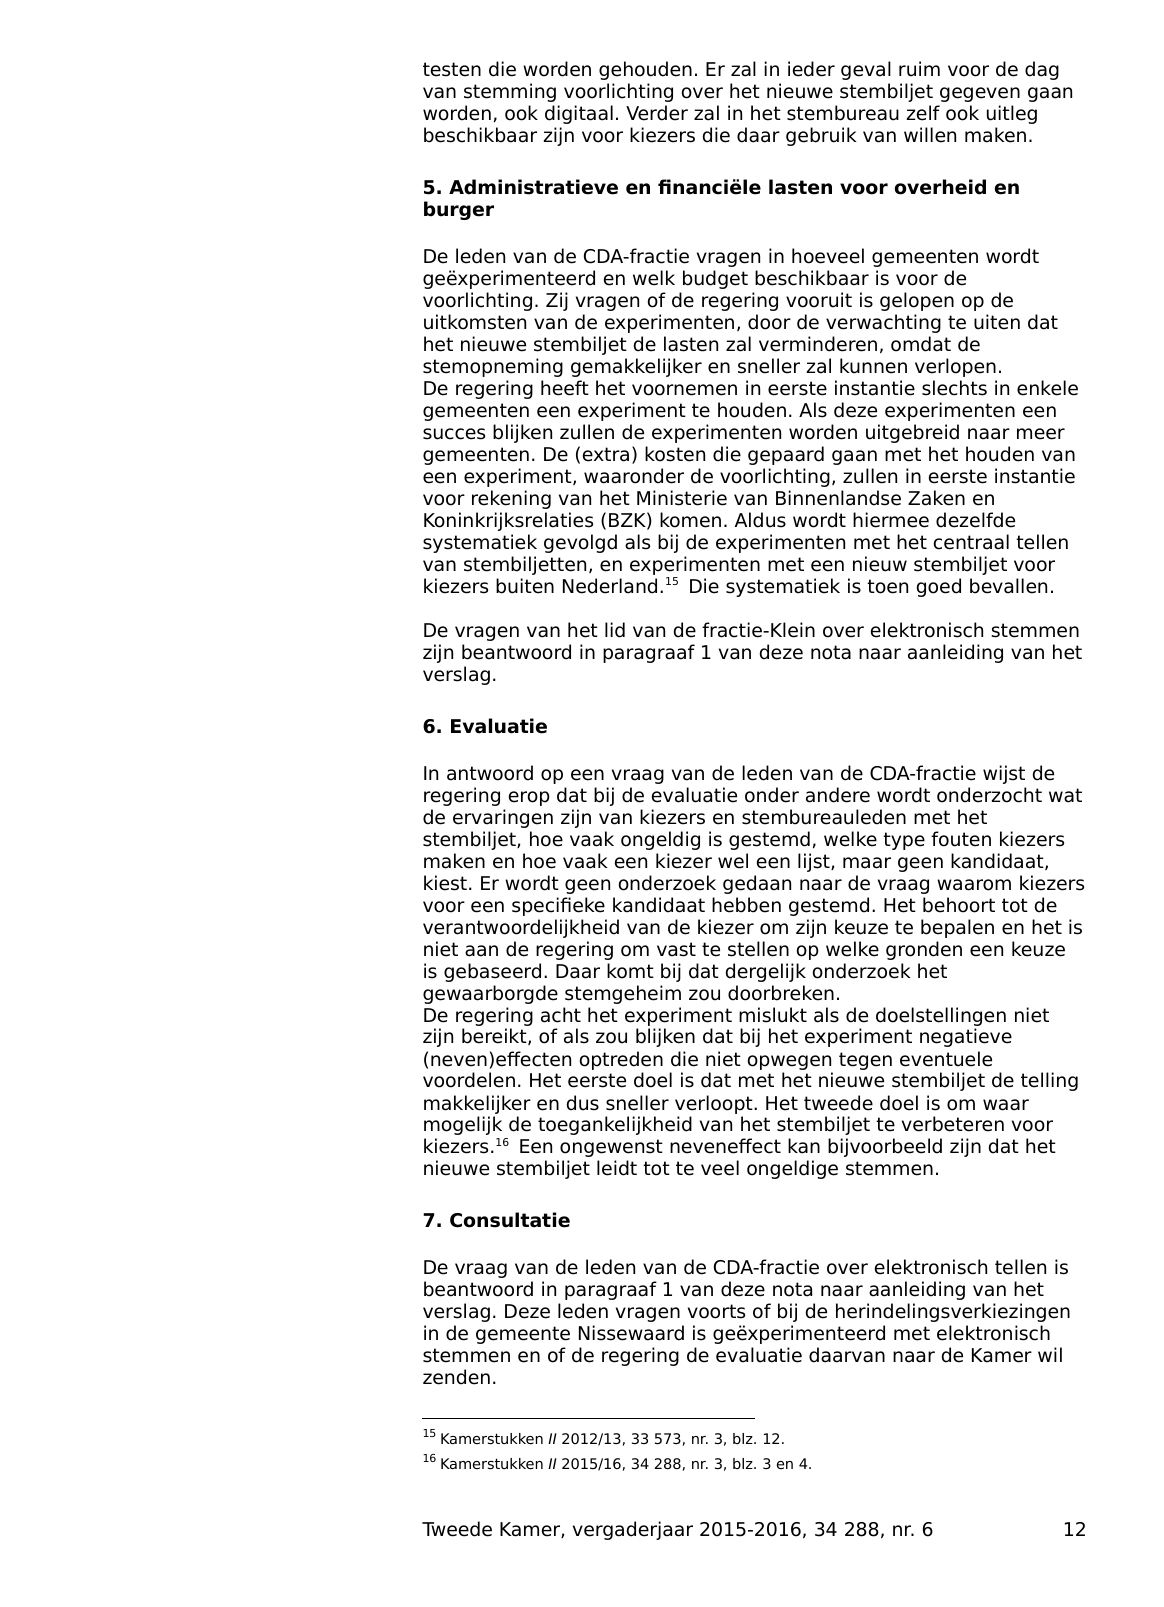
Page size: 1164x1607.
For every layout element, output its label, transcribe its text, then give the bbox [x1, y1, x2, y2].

text De regering acht het experiment mislukt als de doelstellingen niet zijn bereikt, of als zou blijken dat bij het experiment negatieve (neven)effecten optreden die niet opwegen tegen eventuele voordelen. Het eerste doel is dat met het nieuwe stembiljet de telling makkelijker en dus sneller verloopt. Het tweede doel is om waar mogelijk de toegankelijkheid van het stembiljet te verbeteren voor kiezers. Een ongewenst neveneffect kan bijvoorbeeld zijn dat het nieuwe stembiljet leidt tot te veel ongeldige stemmen. [422, 1004, 1087, 1180]
text Kamerstukken II 2012/13, 33 573, nr. 3, blz. 12. [422, 1427, 1087, 1449]
text In antwoord op een vraag van de leden van de CDA-fractie wijst de regering erop dat bij de evaluatie onder andere wordt onderzocht wat de ervaringen zijn van kiezers en stembureauleden met het stembiljet, hoe vaak ongeldig is gestemd, welke type fouten kiezers maken en hoe vaak een kiezer wel een lijst, maar geen kandidaat, kiest. Er wordt geen onderzoek gedaan naar de vraag waarom kiezers voor een specifieke kandidaat hebben gestemd. Het behoort tot de verantwoordelijkheid van de kiezer om zijn keuze te bepalen en het is niet aan de regering om vast te stellen op welke gronden een keuze is gebaseerd. Daar komt bij dat dergelijk onderzoek het gewaarborgde stemgeheim zou doorbreken. [422, 763, 1087, 1004]
text testen die worden gehouden. Er zal in ieder geval ruim voor de dag van stemming voorlichting over het nieuwe stembiljet gegeven gaan worden, ook digitaal. Verder zal in het stembureau zelf ook uitleg beschikbaar zijn voor kiezers die daar gebruik van willen maken. [422, 59, 1087, 147]
text De vragen van het lid van de fractie-Klein over elektronisch stemmen zijn beantwoord in paragraaf 1 van deze nota naar aanleiding van het verslag. [422, 620, 1087, 686]
subtitle 7. Consultatie [422, 1210, 1087, 1232]
subtitle 5. Administratieve en financiële lasten voor overheid en burger [422, 177, 1087, 221]
text De regering heeft het voornemen in eerste instantie slechts in enkele gemeenten een experiment te houden. Als deze experimenten een succes blijken zullen de experimenten worden uitgebreid naar meer gemeenten. De (extra) kosten die gepaard gaan met het houden van een experiment, waaronder de voorlichting, zullen in eerste instantie voor rekening van het Ministerie van Binnenlandse Zaken en Koninkrijksrelaties (BZK) komen. Aldus wordt hiermee dezelfde systematiek gevolgd als bij de experimenten met het centraal tellen van stembiljetten, en experimenten met een nieuw stembiljet voor kiezers buiten Nederland. Die systematiek is toen goed bevallen. [422, 378, 1087, 598]
text Kamerstukken II 2015/16, 34 288, nr. 3, blz. 3 en 4. [422, 1452, 1087, 1474]
text De leden van de CDA-fractie vragen in hoeveel gemeenten wordt geëxperimenteerd en welk budget beschikbaar is voor de voorlichting. Zij vragen of de regering vooruit is gelopen op de uitkomsten van de experimenten, door de verwachting te uiten dat het nieuwe stembiljet de lasten zal verminderen, omdat de stemopneming gemakkelijker en sneller zal kunnen verlopen. [422, 246, 1087, 378]
text De vraag van de leden van de CDA-fractie over elektronisch tellen is beantwoord in paragraaf 1 van deze nota naar aanleiding van het verslag. Deze leden vragen voorts of bij de herindelingsverkiezingen in de gemeente Nissewaard is geëxperimenteerd met elektronisch stemmen en of de regering de evaluatie daarvan naar de Kamer wil zenden. [422, 1257, 1087, 1389]
subtitle 6. Evaluatie [422, 716, 1087, 738]
